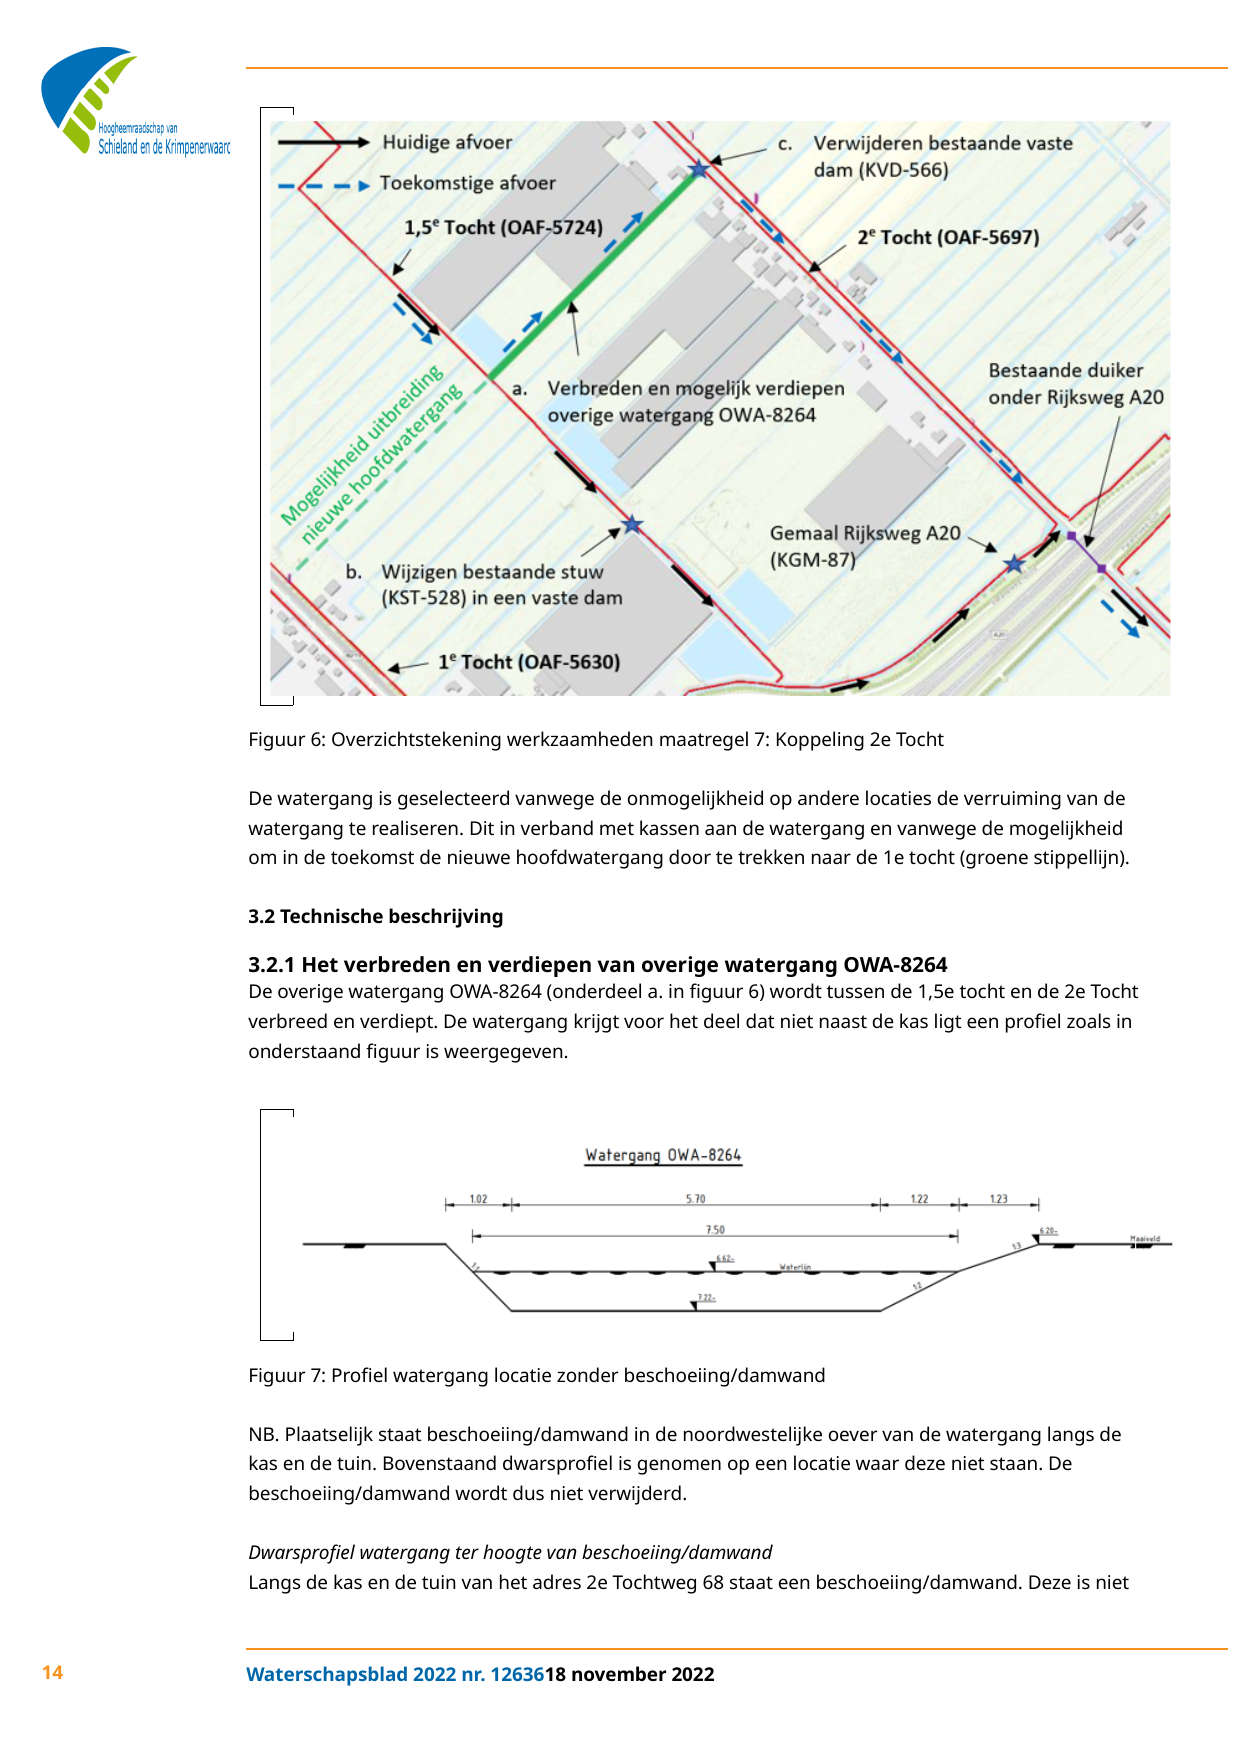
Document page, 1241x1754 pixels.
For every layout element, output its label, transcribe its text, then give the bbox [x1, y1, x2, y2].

text 3.2 Technische beschrijving [248, 904, 1152, 929]
picture [41, 47, 231, 172]
text NB. Plaatselijk staat beschoeiing/damwand in de noordwestelijke oever van de watergang langs de kas en de tuin. Bovenstaand dwarsprofiel is genomen op een locatie waar deze niet staan. De beschoeiing/damwand wordt dus niet verwijderd. [248, 1421, 1152, 1506]
text 3.2.1 Het verbreden en verdiepen van overige watergang OWA-8264 [248, 950, 1152, 979]
picture [268, 115, 1173, 696]
text De watergang is geselecteerd vanwege de onmogelijkheid op andere locaties de verruiming van de watergang te realiseren. Dit in verband met kassen aan de watergang en vanwege de mogelijkheid om in de toekomst de nieuwe hoofdwatergang door te trekken naar de 1e tocht (groene stippellijn). [248, 785, 1152, 870]
text Langs de kas en de tuin van het adres 2e Tochtweg 68 staat een beschoeiing/damwand. Deze is niet [248, 1569, 1152, 1594]
picture [268, 1117, 1173, 1332]
text De overige watergang OWA-8264 (onderdeel a. in figuur 6) wordt tussen de 1,5e tocht en de 2e Tocht verbreed en verdiept. De watergang krijgt voor het deel dat niet naast de kas ligt een profiel zoals in onderstaand figuur is weergegeven. [248, 979, 1152, 1063]
text Figuur 6: Overzichtstekening werkzaamheden maatregel 7: Koppeling 2e Tocht [248, 726, 1152, 752]
text Dwarsprofiel watergang ter hoogte van beschoeiing/damwand [248, 1539, 1152, 1565]
text Figuur 7: Profiel watergang locatie zonder beschoeiing/damwand [248, 1362, 1152, 1387]
